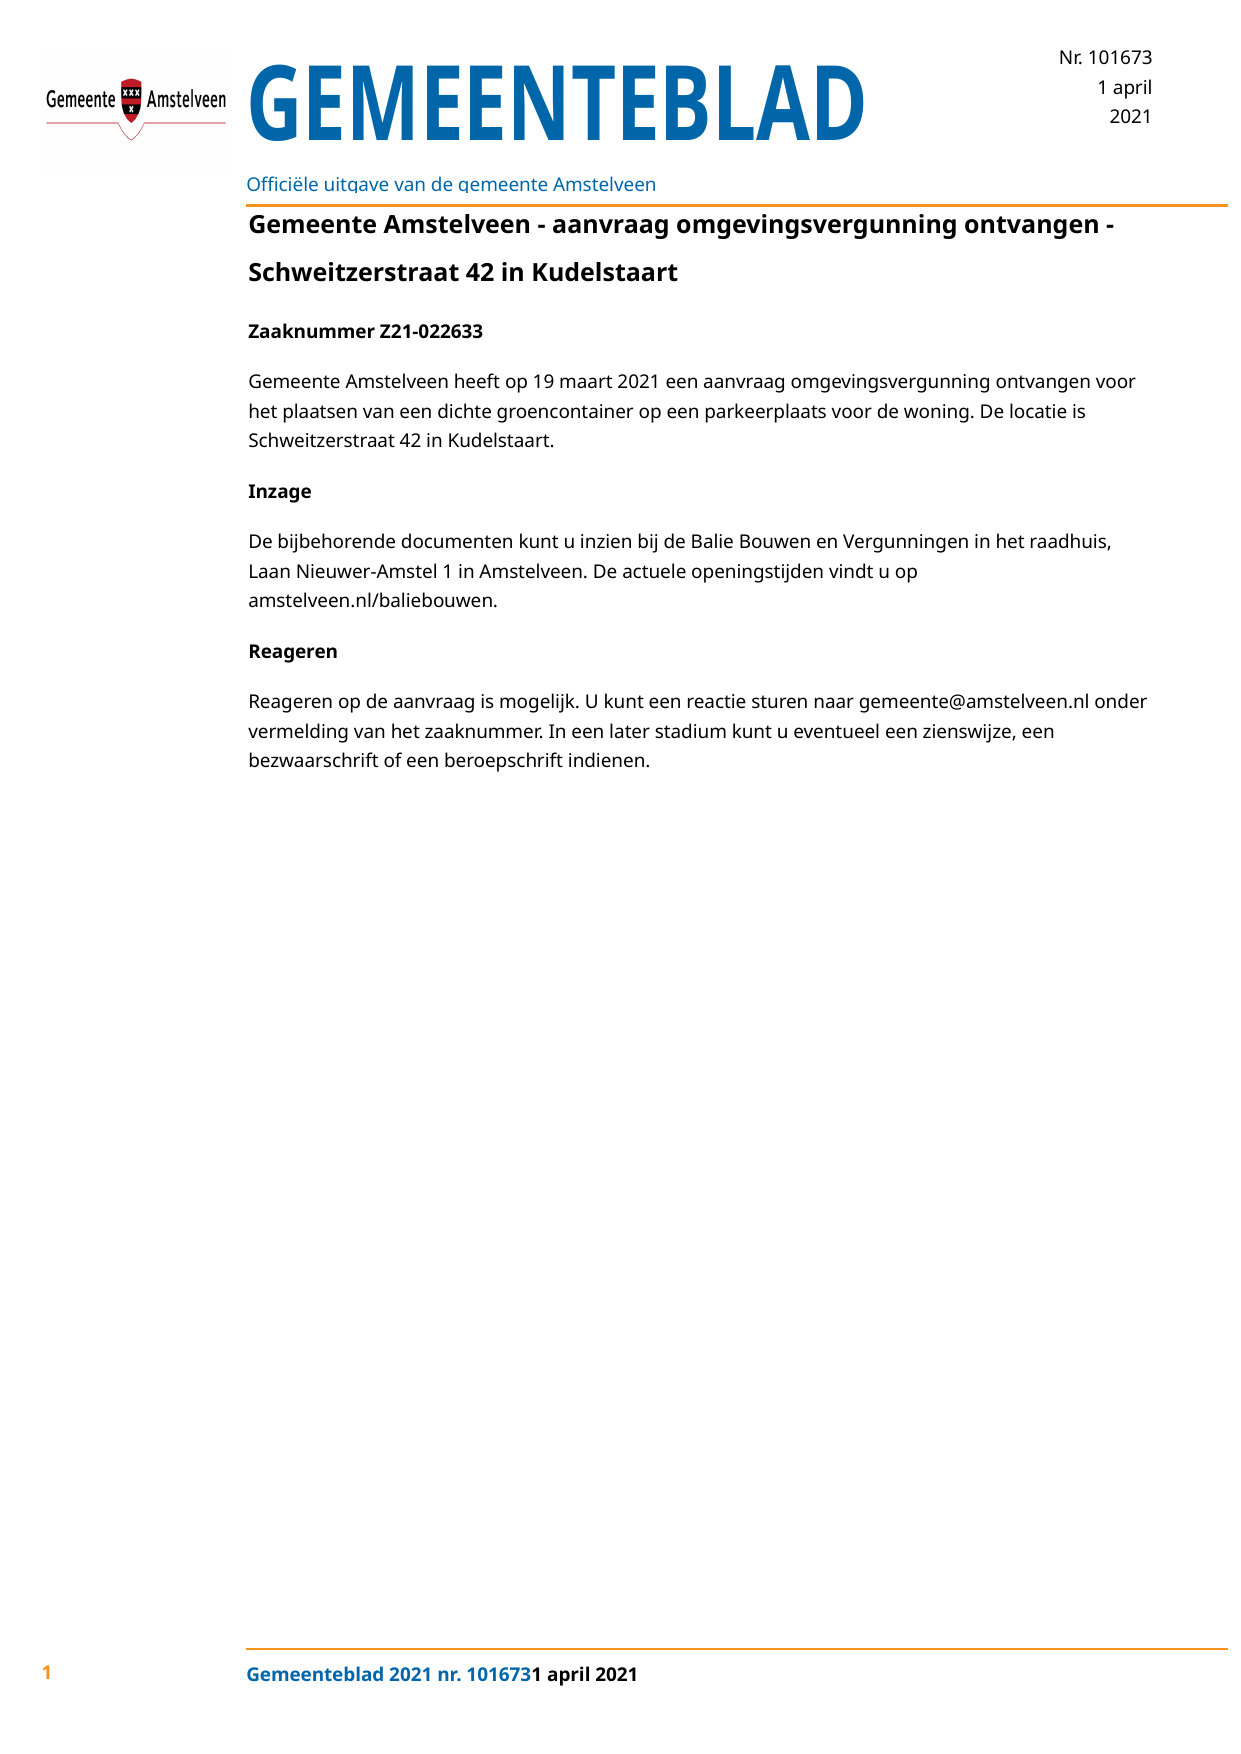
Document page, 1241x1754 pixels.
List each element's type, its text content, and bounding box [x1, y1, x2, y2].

text Zaaknummer Z21-022633 [248, 318, 1152, 344]
text Reageren [248, 638, 1152, 664]
text De bijbehorende documenten kunt u inzien bij de Balie Bouwen en Vergunningen in het raadhuis, Laan Nieuwer-Amstel 1 in Amstelveen. De actuele openingstijden vindt u op amstelveen.nl/baliebouwen. [248, 528, 1152, 613]
picture [41, 47, 231, 172]
text Gemeente Amstelveen heeft op 19 maart 2021 een aanvraag omgevingsvergunning ontvangen voor het plaatsen van een dichte groencontainer op een parkeerplaats voor de woning. De locatie is Schweitzerstraat 42 in Kudelstaart. [248, 368, 1152, 453]
text Gemeente Amstelveen - aanvraag omgevingsvergunning ontvangen - Schweitzerstraat 42 in Kudelstaart [248, 207, 1152, 288]
text Inzage [248, 478, 1152, 504]
text Reageren op de aanvraag is mogelijk. U kunt een reactie sturen naar gemeente@amstelveen.nl onder vermelding van het zaaknummer. In een later stadium kunt u eventueel een zienswijze, een bezwaarschrift of een beroepschrift indienen. [248, 688, 1152, 773]
